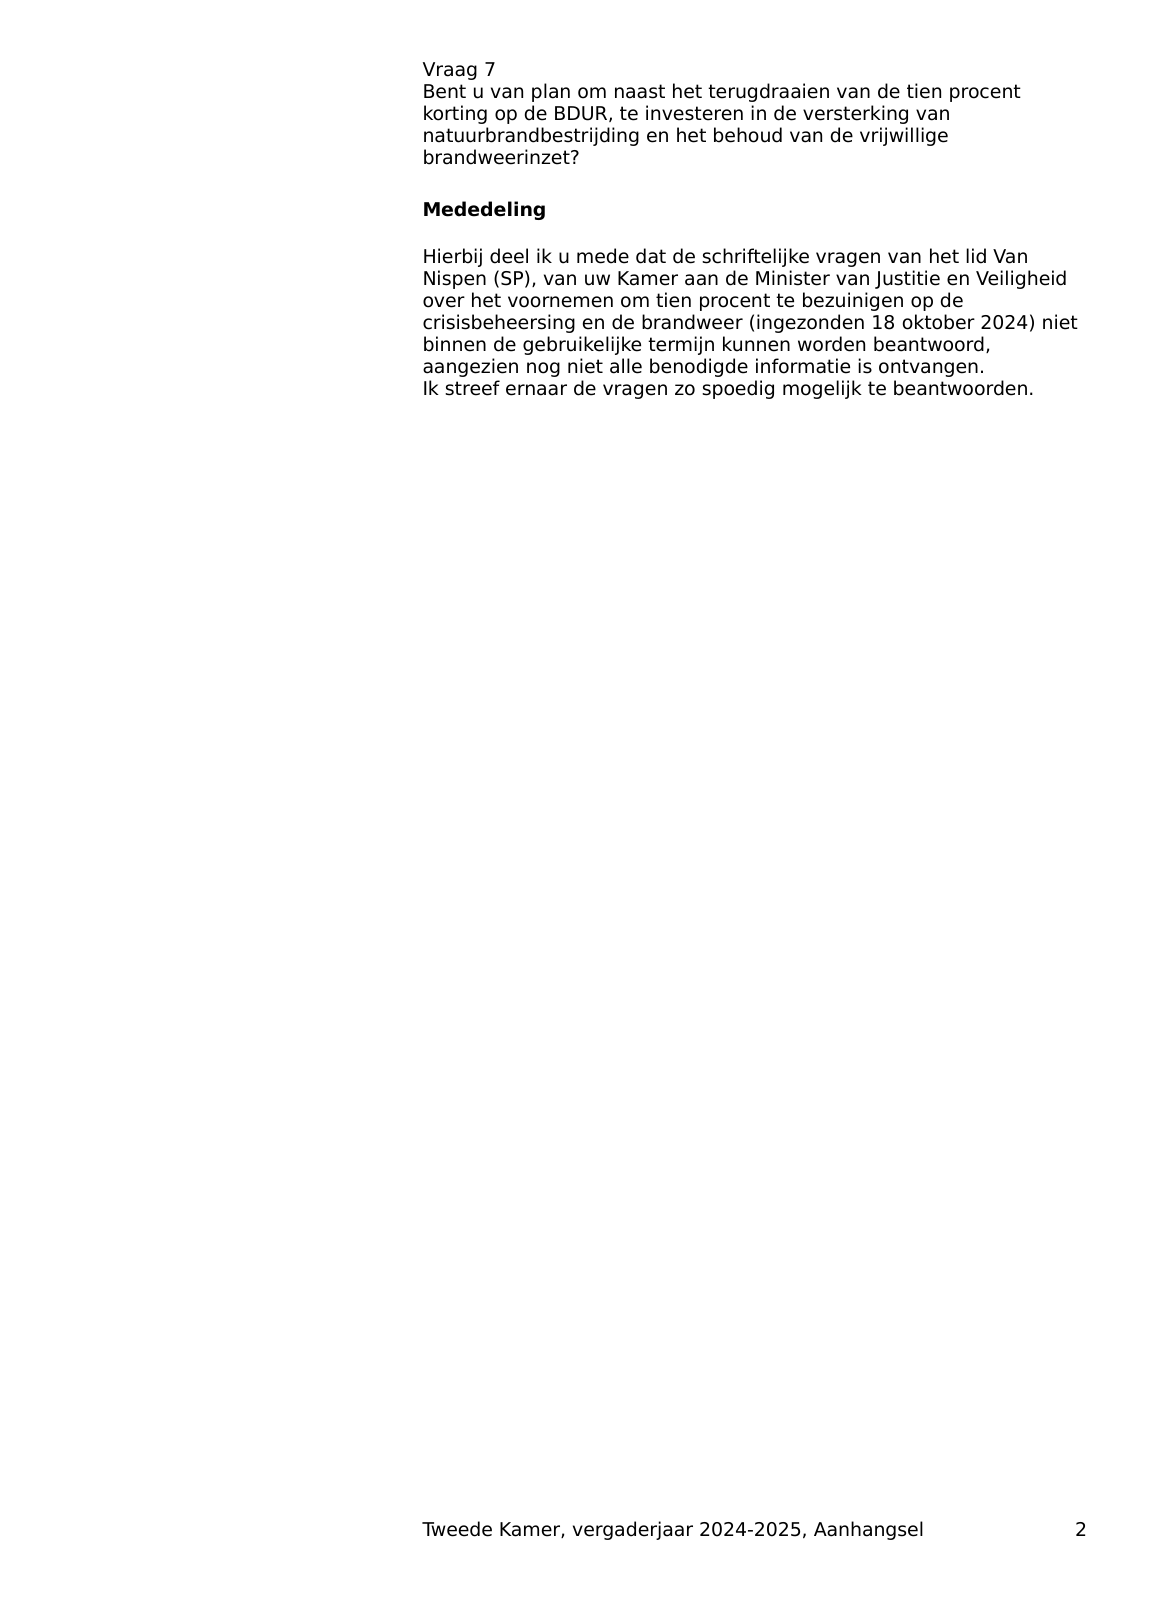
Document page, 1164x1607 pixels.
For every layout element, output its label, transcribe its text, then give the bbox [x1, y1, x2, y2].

text Ik streef ernaar de vragen zo spoedig mogelijk te beantwoorden. [422, 378, 1087, 400]
text Vraag 7 [422, 59, 1087, 81]
text Hierbij deel ik u mede dat de schriftelijke vragen van het lid Van Nispen (SP), van uw Kamer aan de Minister van Justitie en Veiligheid over het voornemen om tien procent te bezuinigen op de crisisbeheersing en de brandweer (ingezonden 18 oktober 2024) niet binnen de gebruikelijke termijn kunnen worden beantwoord, aangezien nog niet alle benodigde informatie is ontvangen. [422, 246, 1087, 378]
subtitle Mededeling [422, 199, 1087, 221]
text Bent u van plan om naast het terugdraaien van de tien procent korting op de BDUR, te investeren in de versterking van natuurbrandbestrijding en het behoud van de vrijwillige brandweerinzet? [422, 81, 1087, 169]
